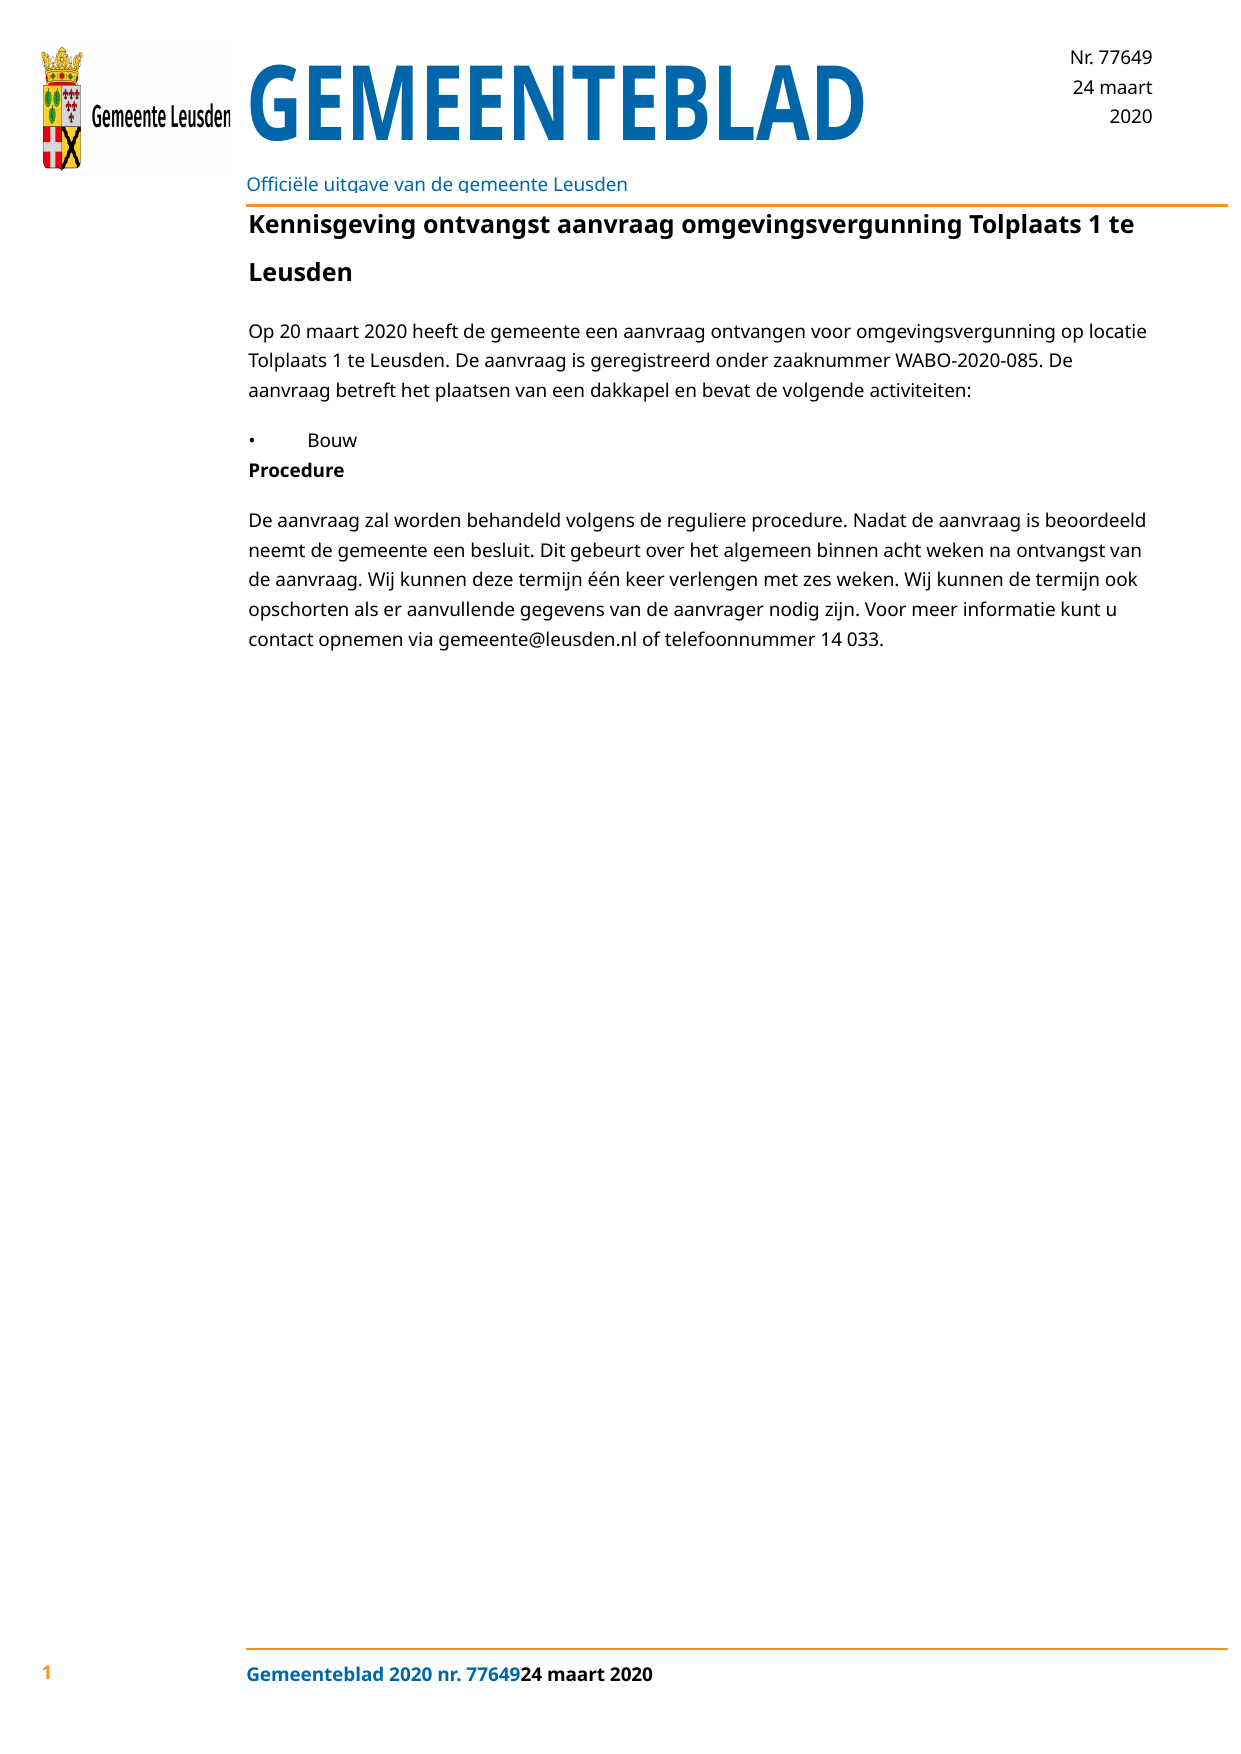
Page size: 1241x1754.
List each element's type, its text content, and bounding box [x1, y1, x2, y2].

picture [41, 47, 231, 172]
list Bouw [248, 427, 1152, 453]
text Kennisgeving ontvangst aanvraag omgevingsvergunning Tolplaats 1 te Leusden [248, 207, 1152, 288]
text Op 20 maart 2020 heeft de gemeente een aanvraag ontvangen voor omgevingsvergunning op locatie Tolplaats 1 te Leusden. De aanvraag is geregistreerd onder zaaknummer WABO-2020-085. De aanvraag betreft het plaatsen van een dakkapel en bevat de volgende activiteiten: [248, 318, 1152, 403]
text De aanvraag zal worden behandeld volgens de reguliere procedure. Nadat de aanvraag is beoordeeld neemt de gemeente een besluit. Dit gebeurt over het algemeen binnen acht weken na ontvangst van de aanvraag. Wij kunnen deze termijn één keer verlengen met zes weken. Wij kunnen de termijn ook opschorten als er aanvullende gegevens van de aanvrager nodig zijn. Voor meer informatie kunt u contact opnemen via gemeente@leusden.nl of telefoonnummer 14 033. [248, 507, 1152, 652]
text Procedure [248, 457, 1152, 483]
